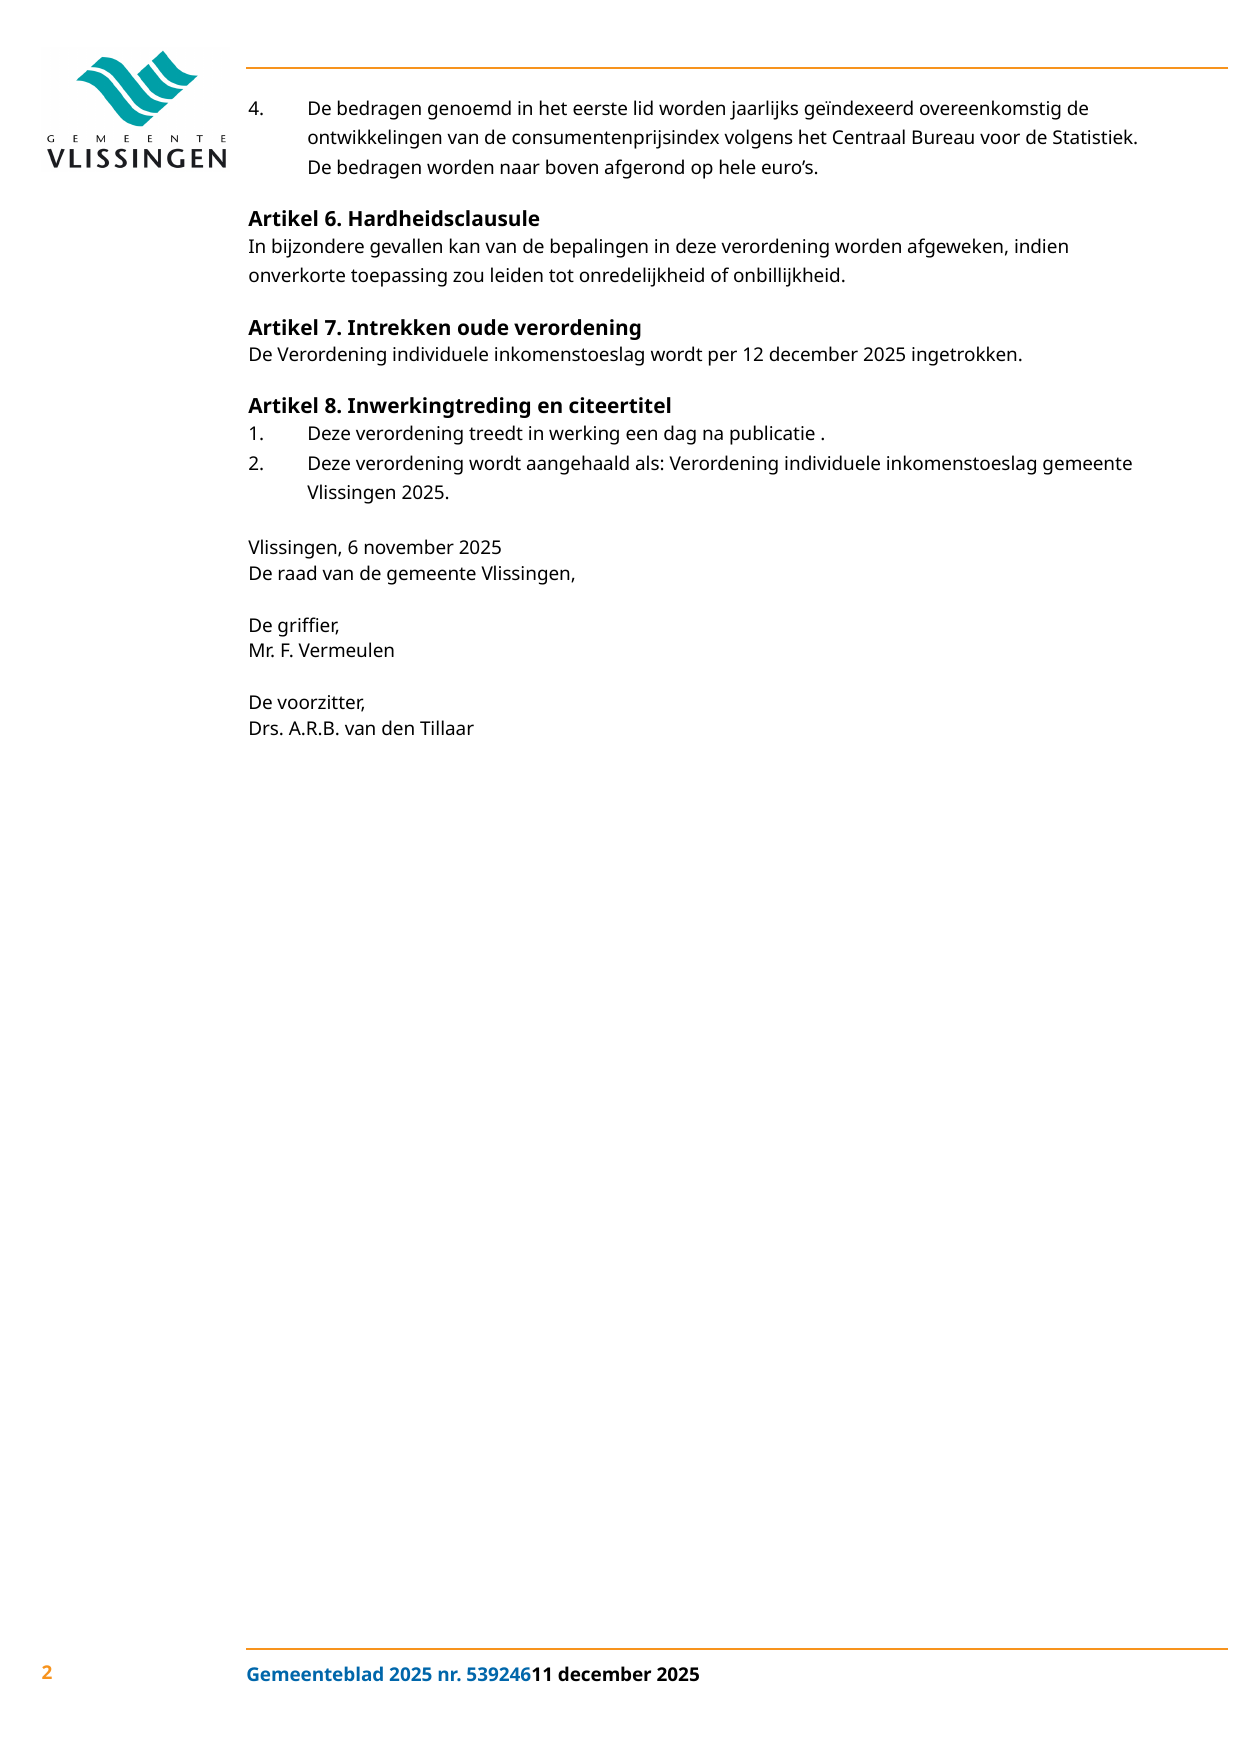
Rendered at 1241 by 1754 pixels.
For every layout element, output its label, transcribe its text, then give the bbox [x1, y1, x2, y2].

text De griffier, [248, 612, 1152, 637]
text In bijzondere gevallen kan van de bepalingen in deze verordening worden afgeweken, indien onverkorte toepassing zou leiden tot onredelijkheid of onbillijkheid. [248, 233, 1152, 288]
text Drs. A.R.B. van den Tillaar [248, 715, 1152, 740]
text De Verordening individuele inkomenstoeslag wordt per 12 december 2025 ingetrokken. [248, 341, 1152, 367]
text Artikel 8. Inwerkingtreding en citeertitel [248, 392, 1152, 420]
text De raad van de gemeente Vlissingen, [248, 560, 1152, 586]
list Deze verordening treedt in werking een dag na publicatie . [248, 420, 1152, 446]
text De voorzitter, [248, 689, 1152, 715]
list Deze verordening wordt aangehaald als: Verordening individuele inkomenstoeslag gemeente Vlissingen 2025. [248, 450, 1152, 505]
text Vlissingen, 6 november 2025 [248, 534, 1152, 560]
text Artikel 6. Hardheidsclausule [248, 204, 1152, 233]
picture [41, 47, 231, 172]
list De bedragen genoemd in het eerste lid worden jaarlijks geïndexeerd overeenkomstig de ontwikkelingen van de consumentenprijsindex volgens het Centraal Bureau voor de Statistiek. De bedragen worden naar boven afgerond op hele euro’s. [248, 95, 1152, 180]
text Artikel 7. Intrekken oude verordening [248, 313, 1152, 341]
text Mr. F. Vermeulen [248, 637, 1152, 663]
